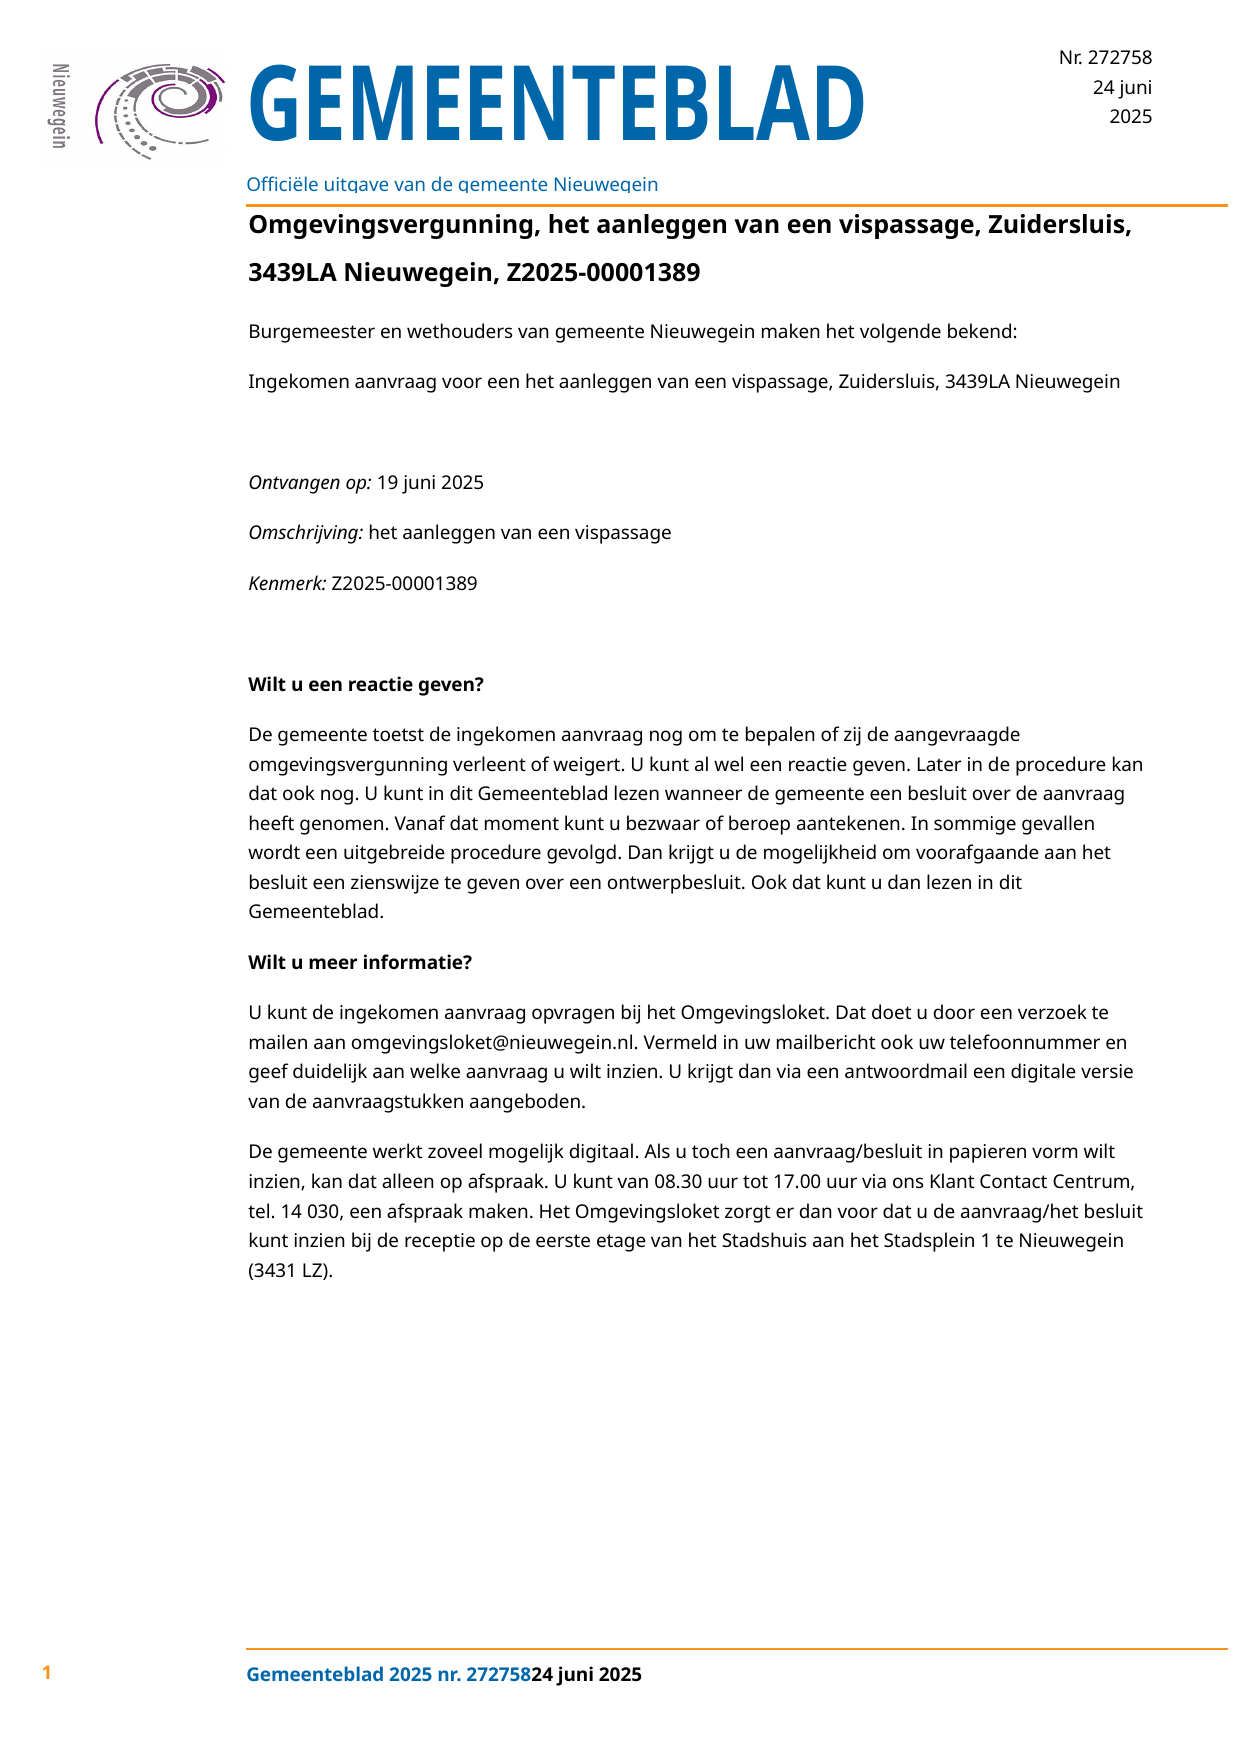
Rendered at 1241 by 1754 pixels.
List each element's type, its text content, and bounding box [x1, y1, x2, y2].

text De gemeente toetst de ingekomen aanvraag nog om te bepalen of zij de aangevraagde omgevingsvergunning verleent of weigert. U kunt al wel een reactie geven. Later in de procedure kan dat ook nog. U kunt in dit Gemeenteblad lezen wanneer de gemeente een besluit over de aanvraag heeft genomen. Vanaf dat moment kunt u bezwaar of beroep aantekenen. In sommige gevallen wordt een uitgebreide procedure gevolgd. Dan krijgt u de mogelijkheid om voorafgaande aan het besluit een zienswijze te geven over een ontwerpbesluit. Ook dat kunt u dan lezen in dit Gemeenteblad. [248, 721, 1152, 924]
text Wilt u meer informatie? [248, 949, 1152, 975]
text Ingekomen aanvraag voor een het aanleggen van een vispassage, Zuidersluis, 3439LA Nieuwegein [248, 368, 1152, 394]
picture [41, 47, 231, 172]
text U kunt de ingekomen aanvraag opvragen bij het Omgevingsloket. Dat doet u door een verzoek te mailen aan omgevingsloket@nieuwegein.nl. Vermeld in uw mailbericht ook uw telefoonnummer en geef duidelijk aan welke aanvraag u wilt inzien. U krijgt dan via een antwoordmail een digitale versie van de aanvraagstukken aangeboden. [248, 999, 1152, 1114]
text Ontvangen op: 19 juni 2025 [248, 469, 1152, 495]
text Burgemeester en wethouders van gemeente Nieuwegein maken het volgende bekend: [248, 318, 1152, 344]
text Wilt u een reactie geven? [248, 671, 1152, 697]
text Omschrijving: het aanleggen van een vispassage [248, 519, 1152, 545]
text Omgevingsvergunning, het aanleggen van een vispassage, Zuidersluis, 3439LA Nieuwegein, Z2025-00001389 [248, 207, 1152, 288]
text De gemeente werkt zoveel mogelijk digitaal. Als u toch een aanvraag/besluit in papieren vorm wilt inzien, kan dat alleen op afspraak. U kunt van 08.30 uur tot 17.00 uur via ons Klant Contact Centrum, tel. 14 030, een afspraak maken. Het Omgevingsloket zorgt er dan voor dat u de aanvraag/het besluit kunt inzien bij de receptie op de eerste etage van het Stadshuis aan het Stadsplein 1 te Nieuwegein (3431 LZ). [248, 1139, 1152, 1283]
text Kenmerk: Z2025-00001389 [248, 570, 1152, 596]
